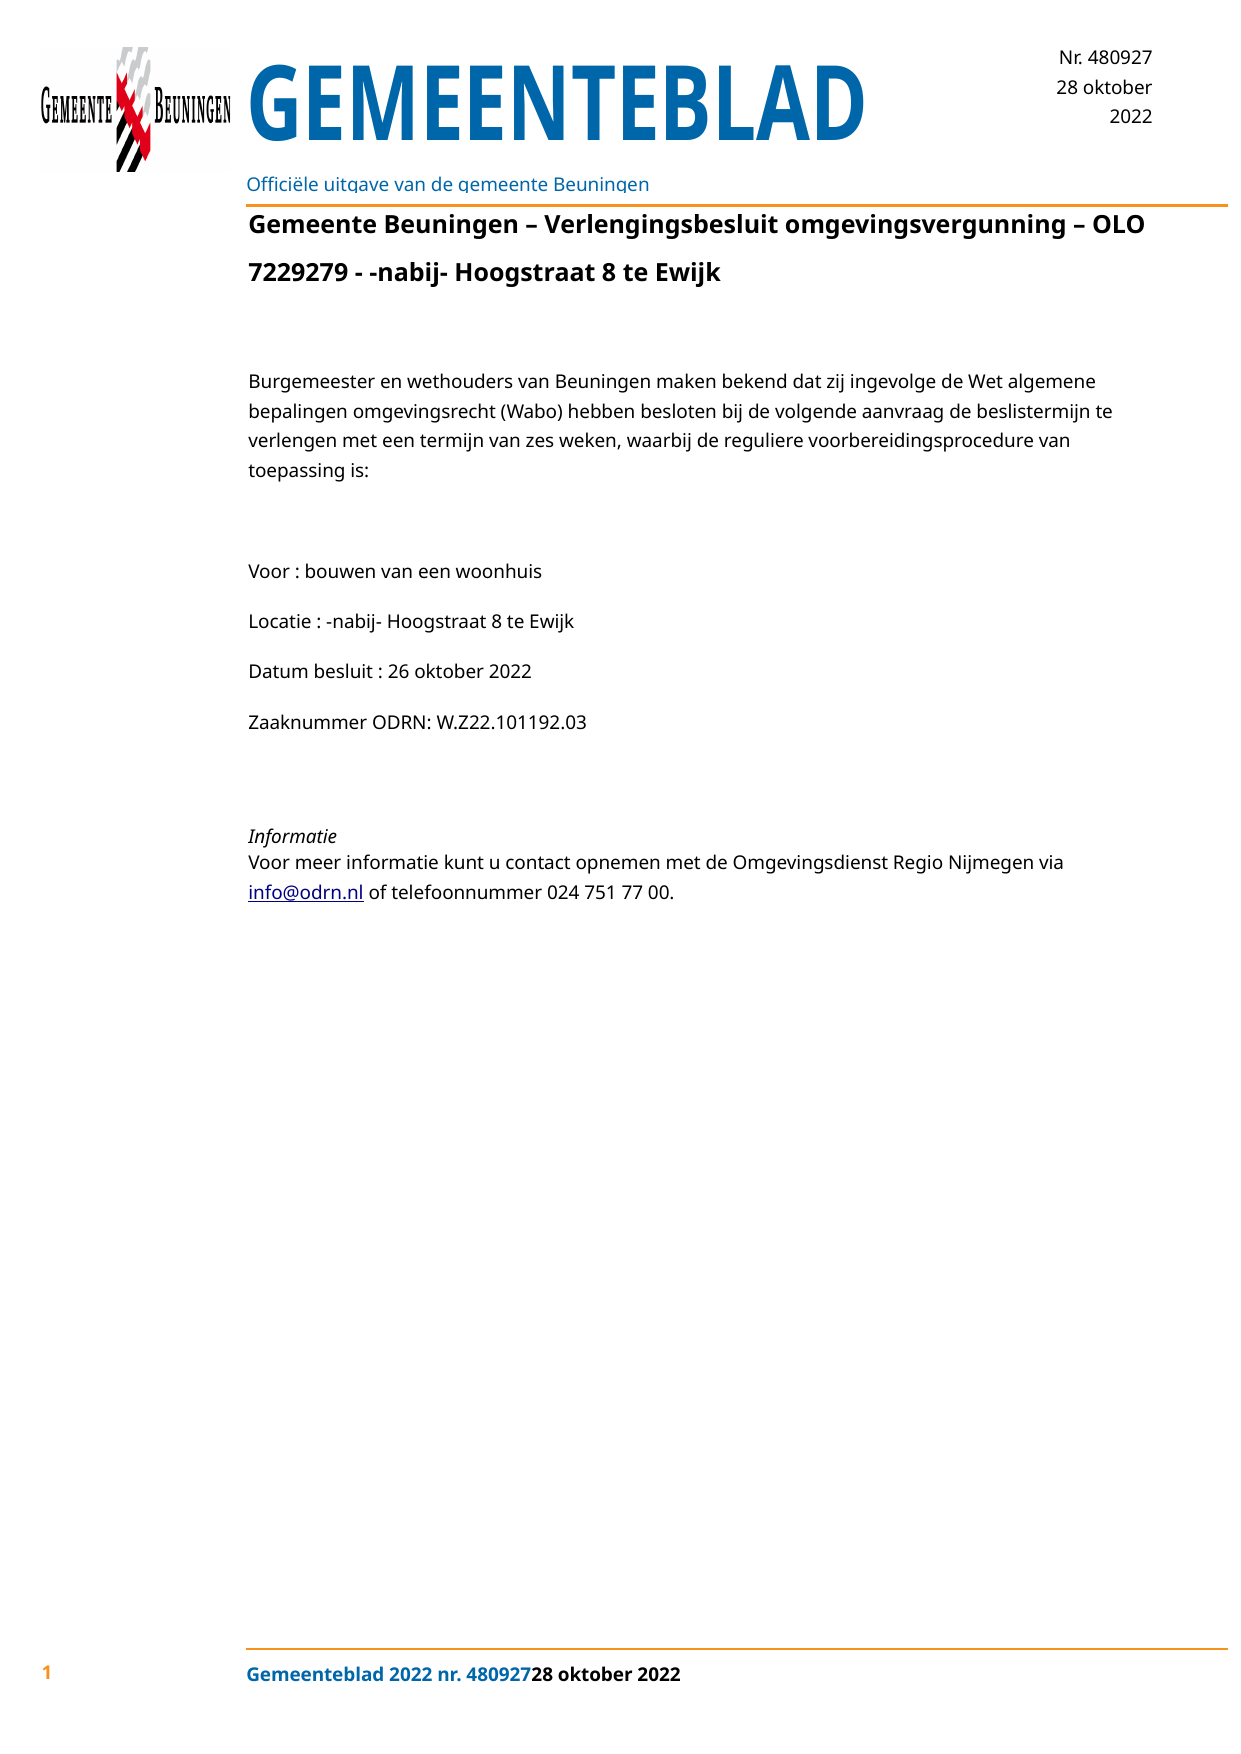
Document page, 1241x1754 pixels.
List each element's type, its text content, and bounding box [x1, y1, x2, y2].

text Zaaknummer ODRN: W.Z22.101192.03 [248, 709, 1152, 735]
text Locatie : -nabij- Hoogstraat 8 te Ewijk [248, 608, 1152, 634]
picture [41, 47, 231, 172]
text Informatie [248, 823, 1152, 849]
text Datum besluit : 26 oktober 2022 [248, 659, 1152, 684]
text Voor meer informatie kunt u contact opnemen met de Omgevingsdienst Regio Nijmegen via info@odrn.nl of telefoonnummer 024 751 77 00. [248, 849, 1152, 904]
text Burgemeester en wethouders van Beuningen maken bekend dat zij ingevolge de Wet algemene bepalingen omgevingsrecht (Wabo) hebben besloten bij de volgende aanvraag de beslistermijn te verlengen met een termijn van zes weken, waarbij de reguliere voorbereidingsprocedure van toepassing is: [248, 368, 1152, 483]
text Gemeente Beuningen – Verlengingsbesluit omgevingsvergunning – OLO 7229279 - -nabij- Hoogstraat 8 te Ewijk [248, 207, 1152, 288]
text Voor : bouwen van een woonhuis [248, 558, 1152, 584]
